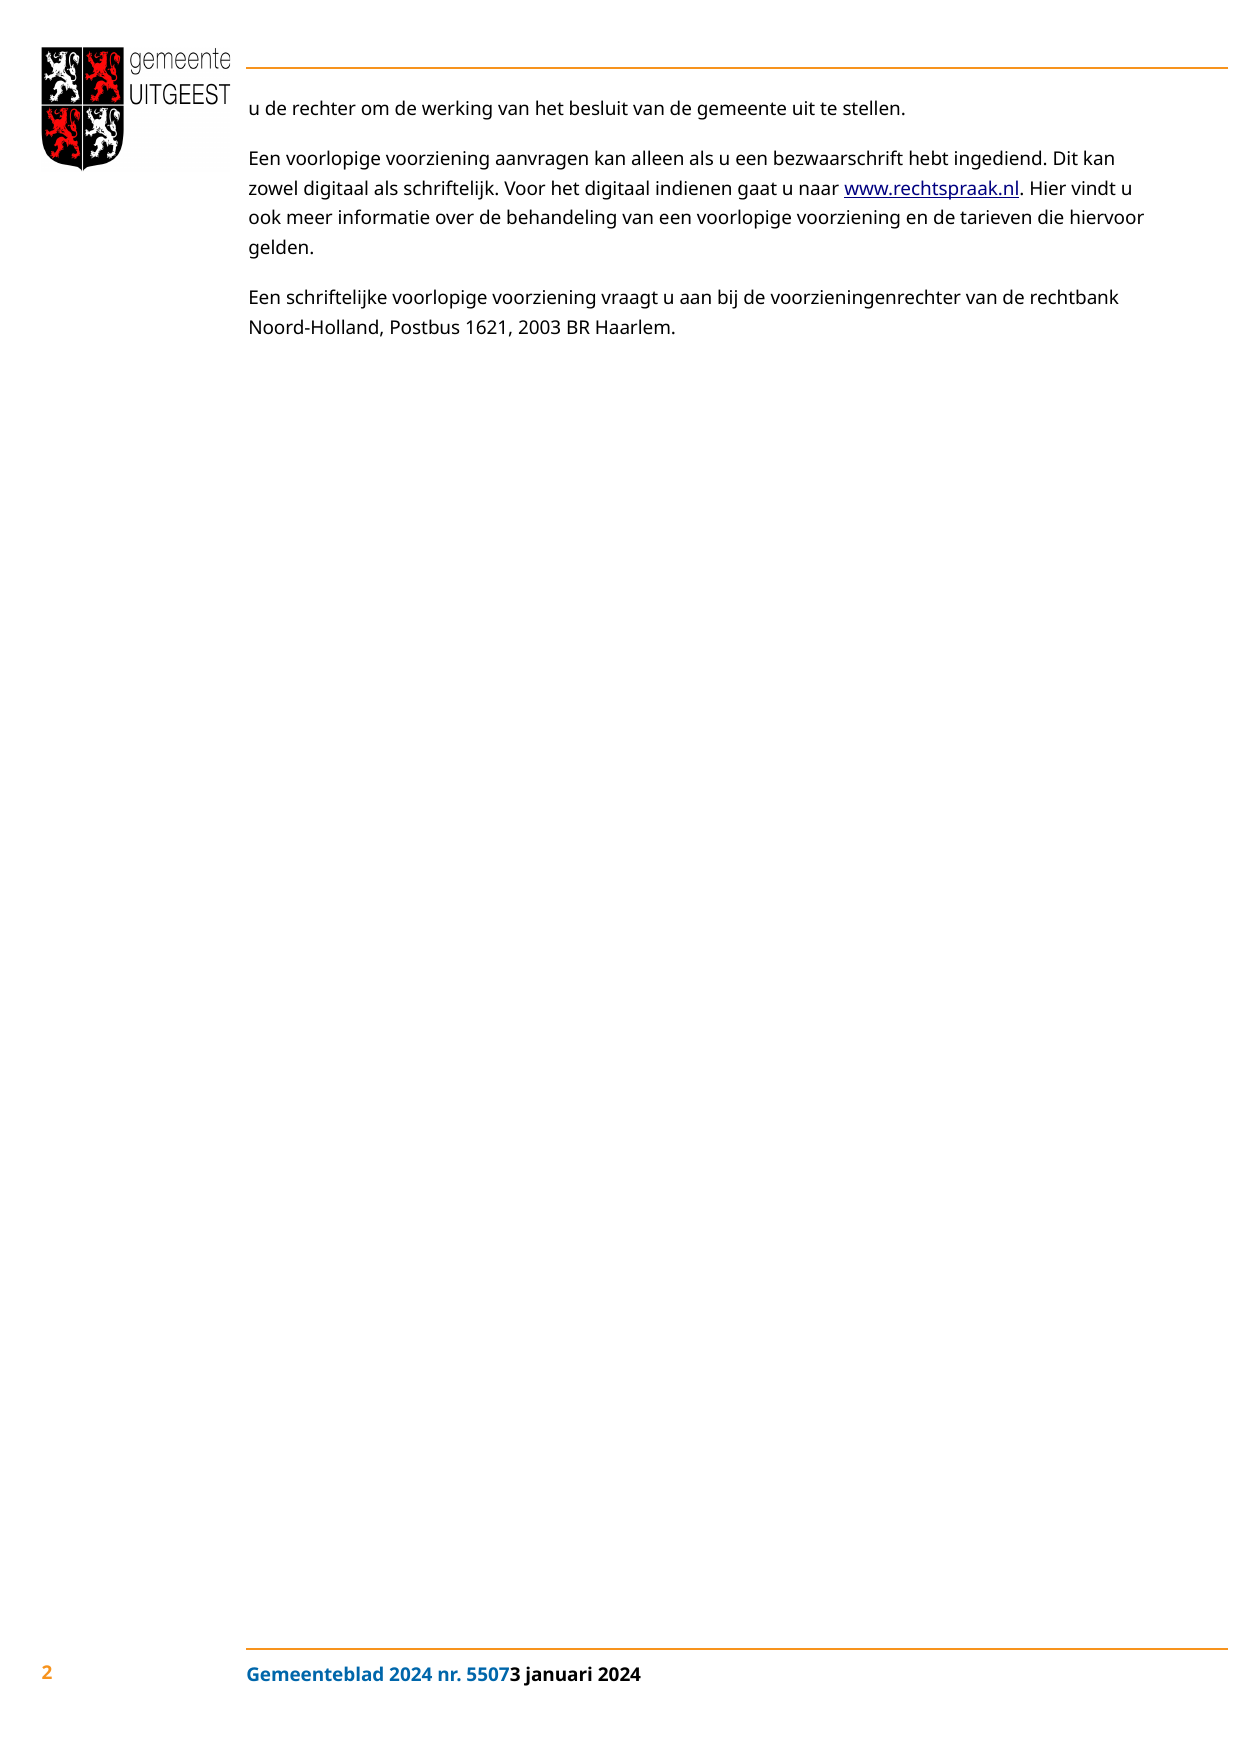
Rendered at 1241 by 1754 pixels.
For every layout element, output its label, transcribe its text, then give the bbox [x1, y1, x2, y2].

text Een schriftelijke voorlopige voorziening vraagt u aan bij de voorzieningenrechter van de rechtbank Noord-Holland, Postbus 1621, 2003 BR Haarlem. [248, 284, 1152, 340]
text Een voorlopige voorziening aanvragen kan alleen als u een bezwaarschrift hebt ingediend. Dit kan zowel digitaal als schriftelijk. Voor het digitaal indienen gaat u naar www.rechtspraak.nl. Hier vindt u ook meer informatie over de behandeling van een voorlopige voorziening en de tarieven die hiervoor gelden. [248, 145, 1152, 260]
picture [41, 47, 231, 172]
text u de rechter om de werking van het besluit van de gemeente uit te stellen. [248, 95, 1152, 121]
